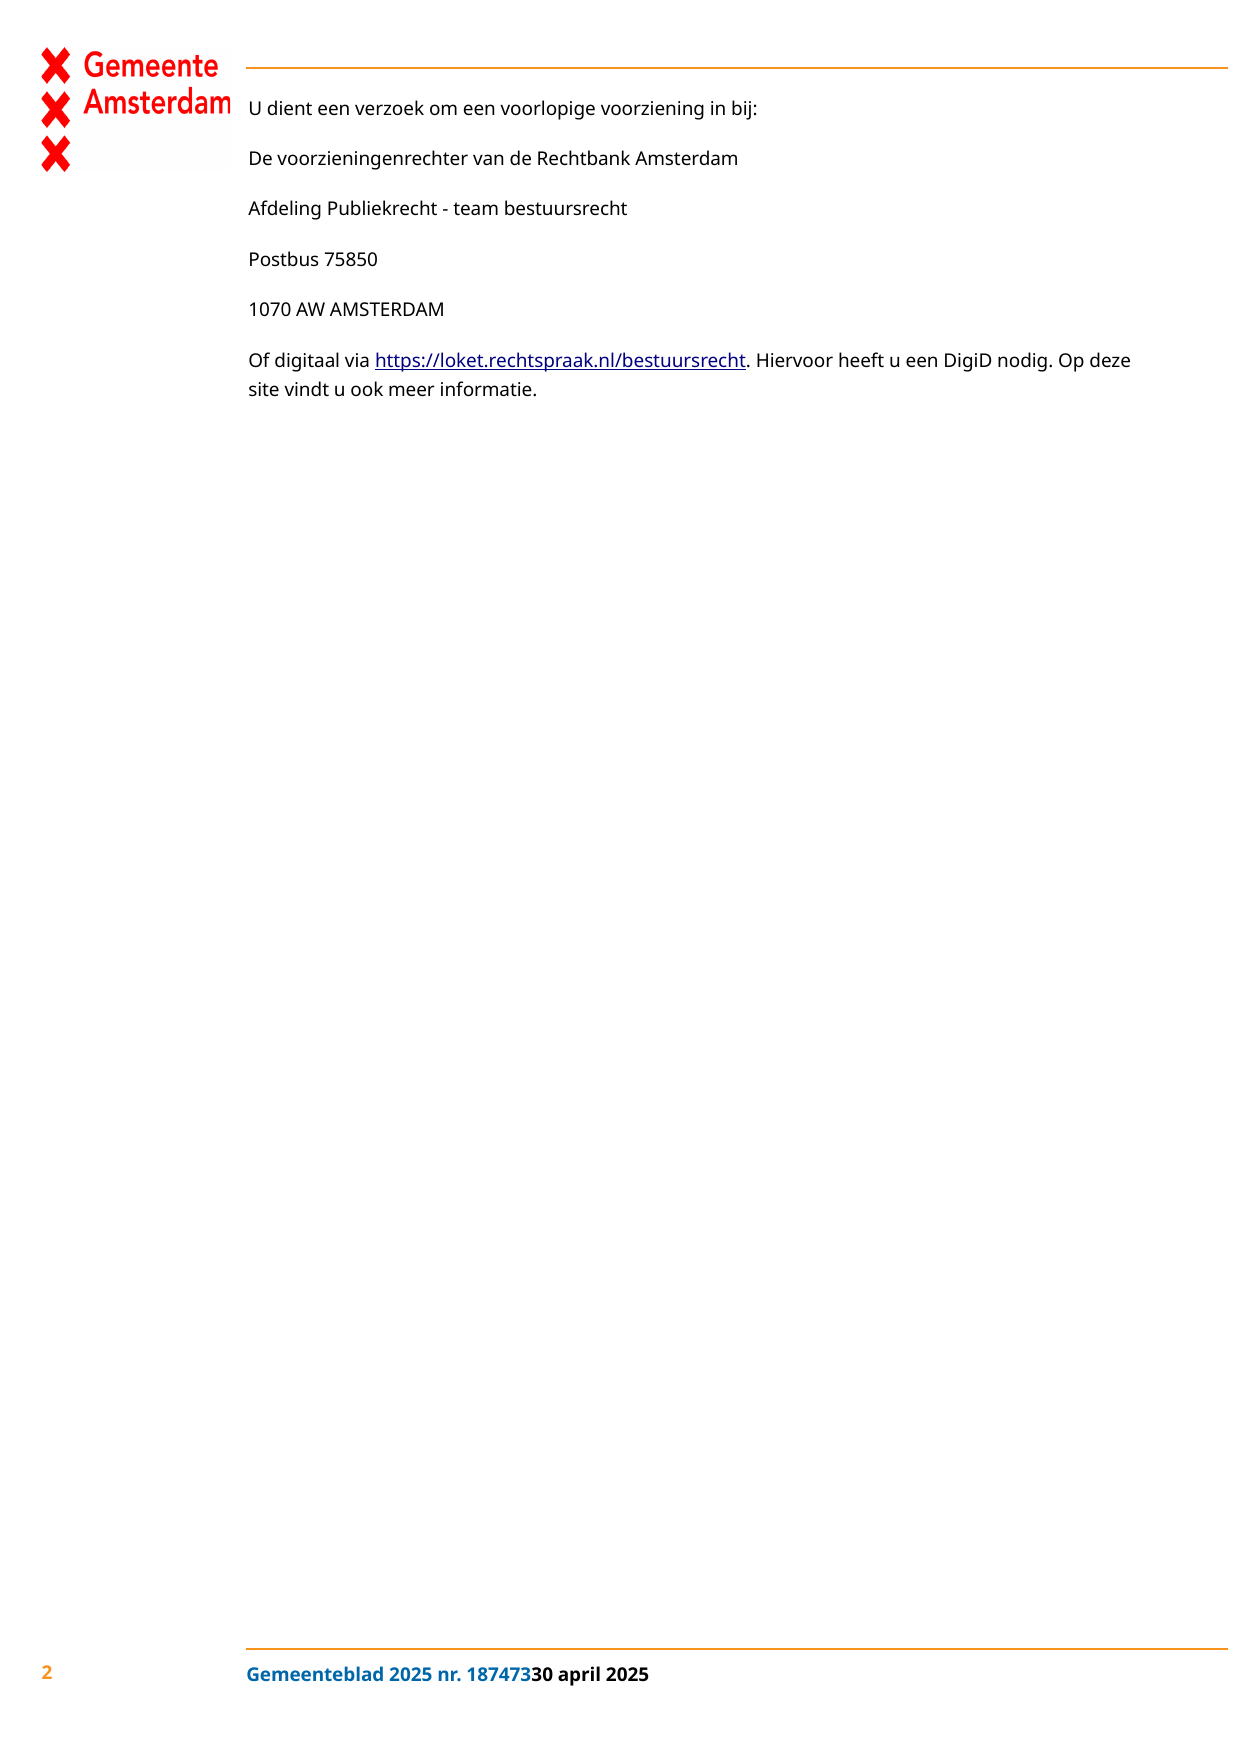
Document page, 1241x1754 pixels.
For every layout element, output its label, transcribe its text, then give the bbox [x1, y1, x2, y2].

text De voorzieningenrechter van de Rechtbank Amsterdam [248, 145, 1152, 171]
picture [41, 47, 231, 172]
text 1070 AW AMSTERDAM [248, 296, 1152, 322]
text U dient een verzoek om een voorlopige voorziening in bij: [248, 95, 1152, 121]
text Postbus 75850 [248, 246, 1152, 272]
text Afdeling Publiekrecht - team bestuursrecht [248, 196, 1152, 221]
text Of digitaal via https://loket.rechtspraak.nl/bestuursrecht. Hiervoor heeft u een DigiD nodig. Op deze site vindt u ook meer informatie. [248, 347, 1152, 402]
